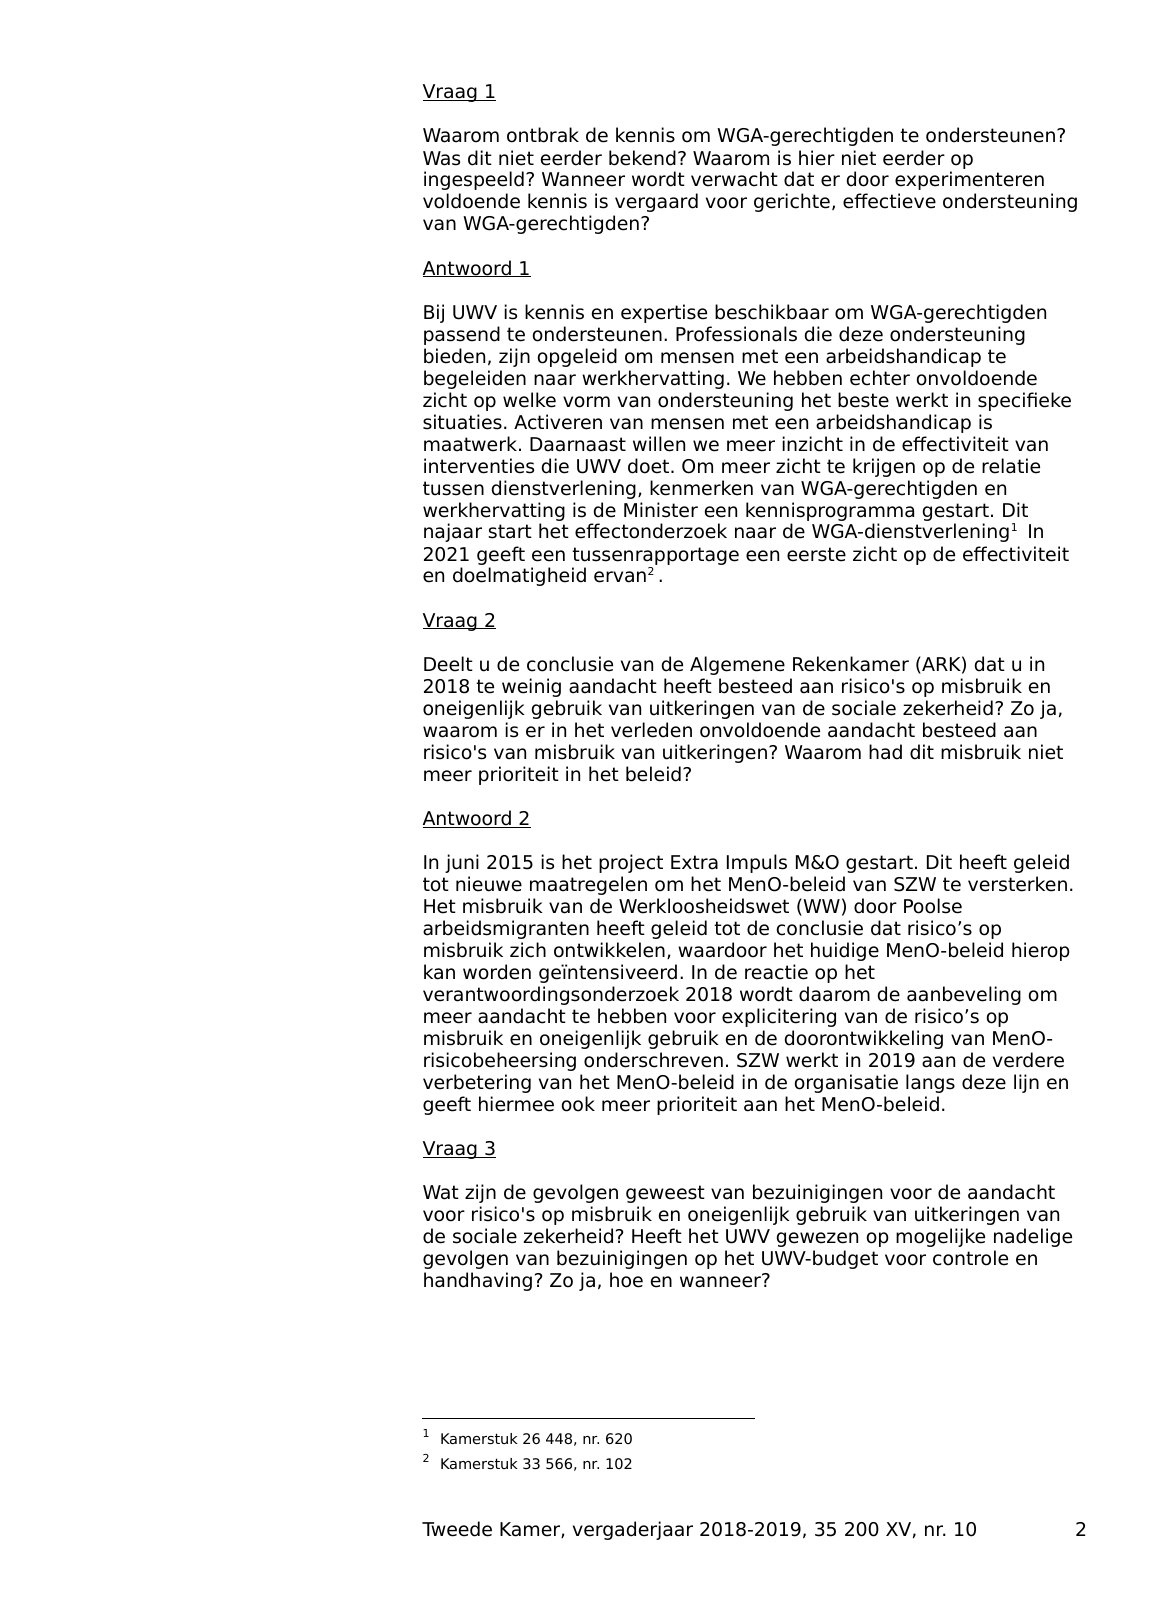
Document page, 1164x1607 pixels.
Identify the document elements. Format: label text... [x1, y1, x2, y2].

subtitle Antwoord 2 [422, 808, 1087, 830]
subtitle Vraag 3 [422, 1138, 1087, 1160]
subtitle Vraag 1 [422, 81, 1087, 103]
text Bij UWV is kennis en expertise beschikbaar om WGA-gerechtigden passend te ondersteunen. Professionals die deze ondersteuning bieden, zijn opgeleid om mensen met een arbeidshandicap te begeleiden naar werkhervatting. We hebben echter onvoldoende zicht op welke vorm van ondersteuning het beste werkt in specifieke situaties. Activeren van mensen met een arbeidshandicap is maatwerk. Daarnaast willen we meer inzicht in de effectiviteit van interventies die UWV doet. Om meer zicht te krijgen op de relatie tussen dienstverlening, kenmerken van WGA-gerechtigden en werkhervatting is de Minister een kennisprogramma gestart. Dit najaar start het effectonderzoek naar de WGA-dienstverlening In 2021 geeft een tussenrapportage een eerste zicht op de effectiviteit en doelmatigheid ervan. [422, 302, 1087, 587]
subtitle Vraag 2 [422, 609, 1087, 632]
text Kamerstuk 26 448, nr. 620 [422, 1427, 1087, 1449]
text Waarom ontbrak de kennis om WGA-gerechtigden te ondersteunen? Was dit niet eerder bekend? Waarom is hier niet eerder op ingespeeld? Wanneer wordt verwacht dat er door experimenteren voldoende kennis is vergaard voor gerichte, effectieve ondersteuning van WGA-gerechtigden? [422, 125, 1087, 235]
text Deelt u de conclusie van de Algemene Rekenkamer (ARK) dat u in 2018 te weinig aandacht heeft besteed aan risico's op misbruik en oneigenlijk gebruik van uitkeringen van de sociale zekerheid? Zo ja, waarom is er in het verleden onvoldoende aandacht besteed aan risico's van misbruik van uitkeringen? Waarom had dit misbruik niet meer prioriteit in het beleid? [422, 654, 1087, 786]
text Wat zijn de gevolgen geweest van bezuinigingen voor de aandacht voor risico's op misbruik en oneigenlijk gebruik van uitkeringen van de sociale zekerheid? Heeft het UWV gewezen op mogelijke nadelige gevolgen van bezuinigingen op het UWV-budget voor controle en handhaving? Zo ja, hoe en wanneer? [422, 1182, 1087, 1292]
subtitle Antwoord 1 [422, 257, 1087, 279]
text Kamerstuk 33 566, nr. 102 [422, 1452, 1087, 1474]
text In juni 2015 is het project Extra Impuls M&O gestart. Dit heeft geleid tot nieuwe maatregelen om het MenO-beleid van SZW te versterken. Het misbruik van de Werkloosheidswet (WW) door Poolse arbeidsmigranten heeft geleid tot de conclusie dat risico’s op misbruik zich ontwikkelen, waardoor het huidige MenO-beleid hierop kan worden geïntensiveerd. In de reactie op het verantwoordingsonderzoek 2018 wordt daarom de aanbeveling om meer aandacht te hebben voor explicitering van de risico’s op misbruik en oneigenlijk gebruik en de doorontwikkeling van MenO-risicobeheersing onderschreven. SZW werkt in 2019 aan de verdere verbetering van het MenO-beleid in de organisatie langs deze lijn en geeft hiermee ook meer prioriteit aan het MenO-beleid. [422, 852, 1087, 1116]
